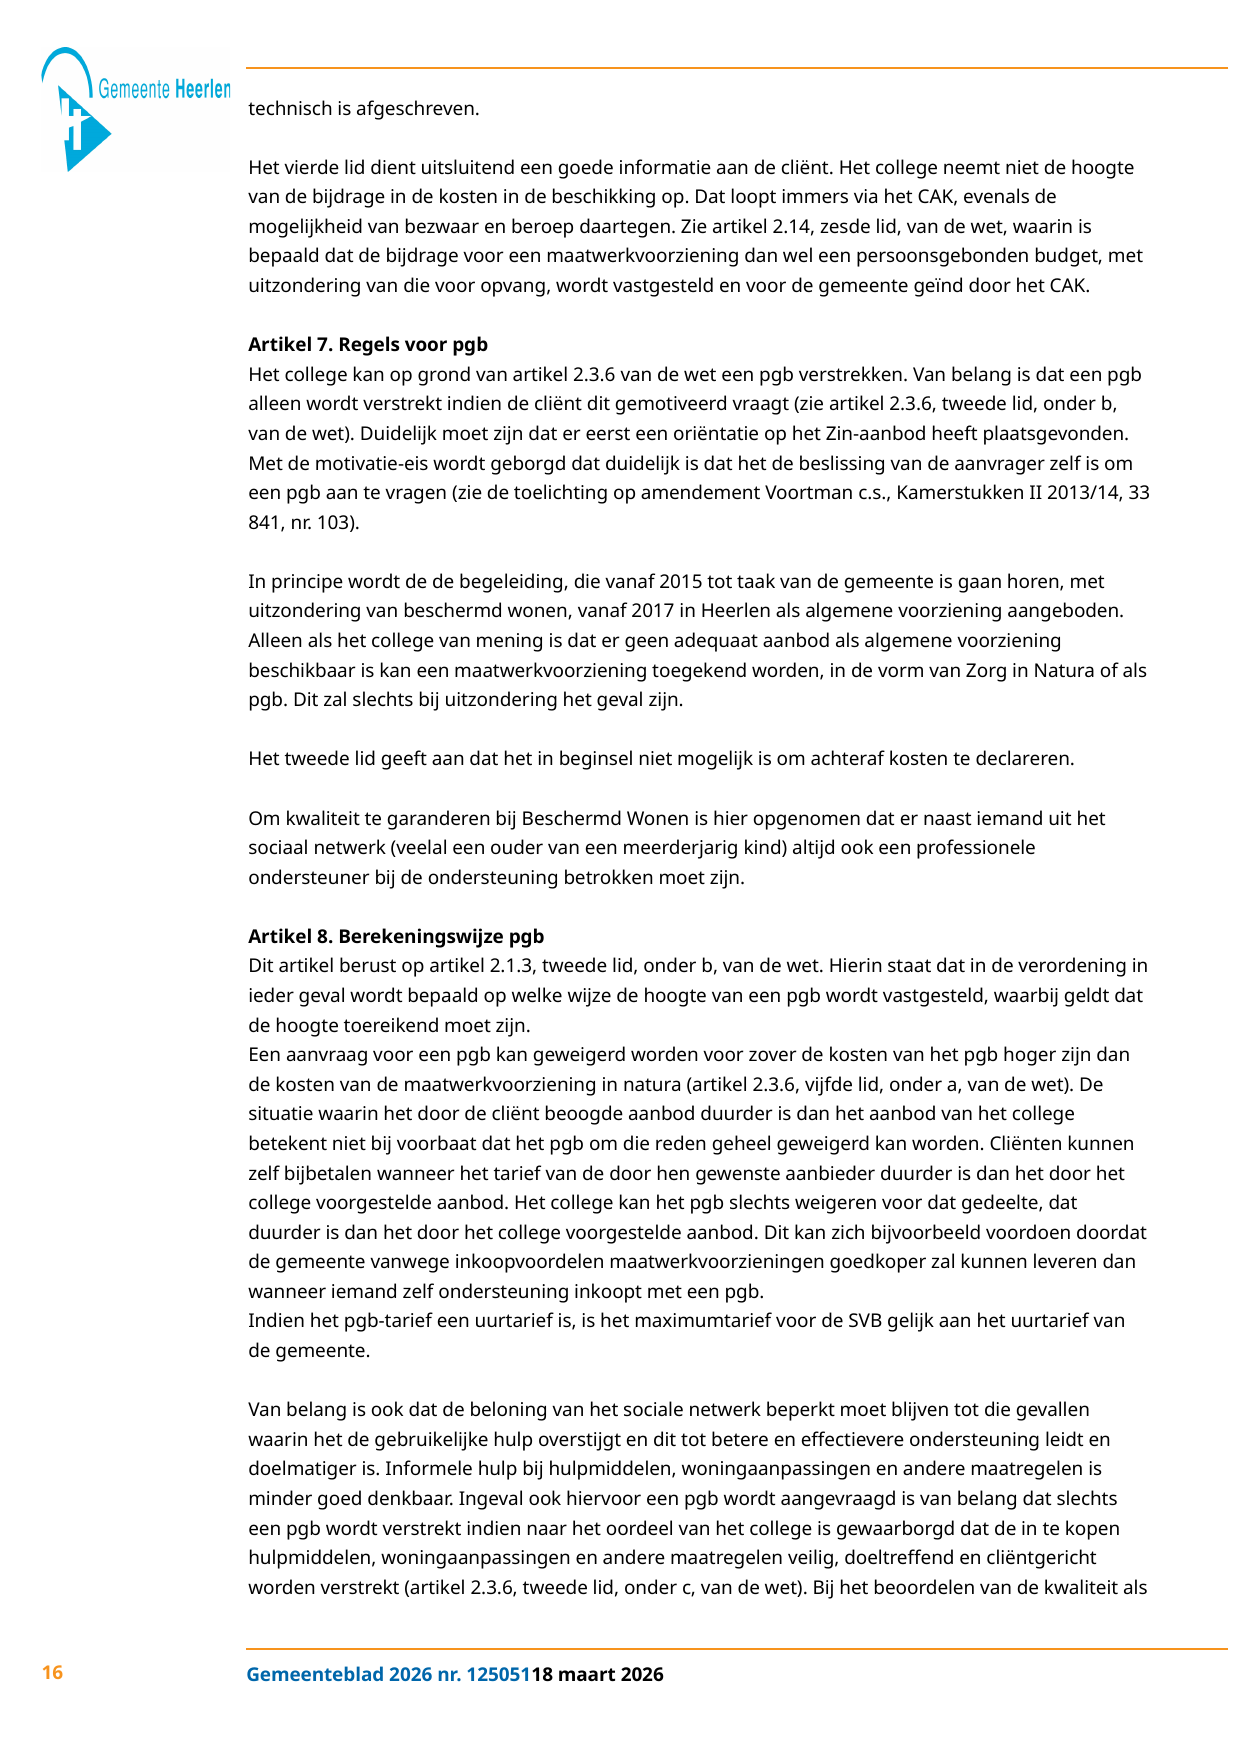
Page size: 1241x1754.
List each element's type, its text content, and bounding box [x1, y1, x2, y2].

picture [41, 47, 59, 70]
text Het tweede lid geeft aan dat het in beginsel niet mogelijk is om achteraf kosten te declareren. [248, 746, 1152, 771]
text Om kwaliteit te garanderen bij Beschermd Wonen is hier opgenomen dat er naast iemand uit het sociaal netwerk (veelal een ouder van een meerderjarig kind) altijd ook een professionele ondersteuner bij de ondersteuning betrokken moet zijn. [248, 805, 1152, 890]
text Dit artikel berust op artikel 2.1.3, tweede lid, onder b, van de wet. Hierin staat dat in de verordening in ieder geval wordt bepaald op welke wijze de hoogte van een pgb wordt vastgesteld, waarbij geldt dat de hoogte toereikend moet zijn. [248, 953, 1152, 1038]
text In principe wordt de de begeleiding, die vanaf 2015 tot taak van de gemeente is gaan horen, met uitzondering van beschermd wonen, vanaf 2017 in Heerlen als algemene voorziening aangeboden. Alleen als het college van mening is dat er geen adequaat aanbod als algemene voorziening beschikbaar is kan een maatwerkvoorziening toegekend worden, in de vorm van Zorg in Natura of als pgb. Dit zal slechts bij uitzondering het geval zijn. [248, 568, 1152, 712]
picture [41, 47, 231, 172]
text Een aanvraag voor een pgb kan geweigerd worden voor zover de kosten van het pgb hoger zijn dan de kosten van de maatwerkvoorziening in natura (artikel 2.3.6, vijfde lid, onder a, van de wet). De situatie waarin het door de cliënt beoogde aanbod duurder is dan het aanbod van het college betekent niet bij voorbaat dat het pgb om die reden geheel geweigerd kan worden. Cliënten kunnen zelf bijbetalen wanneer het tarief van de door hen gewenste aanbieder duurder is dan het door het college voorgestelde aanbod. Het college kan het pgb slechts weigeren voor dat gedeelte, dat duurder is dan het door het college voorgestelde aanbod. Dit kan zich bijvoorbeeld voordoen doordat de gemeente vanwege inkoopvoordelen maatwerkvoorzieningen goedkoper zal kunnen leveren dan wanneer iemand zelf ondersteuning inkoopt met een pgb. [248, 1041, 1152, 1304]
text Indien het pgb-tarief een uurtarief is, is het maximumtarief voor de SVB gelijk aan het uurtarief van de gemeente. [248, 1308, 1152, 1363]
text Artikel 7. Regels voor pgb [248, 331, 1152, 357]
text Artikel 8. Berekeningswijze pgb [248, 923, 1152, 949]
text Het vierde lid dient uitsluitend een goede informatie aan de cliënt. Het college neemt niet de hoogte van de bijdrage in de kosten in de beschikking op. Dat loopt immers via het CAK, evenals de mogelijkheid van bezwaar en beroep daartegen. Zie artikel 2.14, zesde lid, van de wet, waarin is bepaald dat de bijdrage voor een maatwerkvoorziening dan wel een persoonsgebonden budget, met uitzondering van die voor opvang, wordt vastgesteld en voor de gemeente geïnd door het CAK. [248, 154, 1152, 298]
text technisch is afgeschreven. [248, 95, 1152, 121]
text Het college kan op grond van artikel 2.3.6 van de wet een pgb verstrekken. Van belang is dat een pgb alleen wordt verstrekt indien de cliёnt dit gemotiveerd vraagt (zie artikel 2.3.6, tweede lid, onder b, van de wet). Duidelijk moet zijn dat er eerst een oriëntatie op het Zin-aanbod heeft plaatsgevonden. Met de motivatie-eis wordt geborgd dat duidelijk is dat het de beslissing van de aanvrager zelf is om een pgb aan te vragen (zie de toelichting op amendement Voortman c.s., Kamerstukken II 2013/14, 33 841, nr. 103). [248, 361, 1152, 535]
text Van belang is ook dat de beloning van het sociale netwerk beperkt moet blijven tot die gevallen waarin het de gebruikelijke hulp overstijgt en dit tot betere en effectievere ondersteuning leidt en doelmatiger is. Informele hulp bij hulpmiddelen, woningaanpassingen en andere maatregelen is minder goed denkbaar. Ingeval ook hiervoor een pgb wordt aangevraagd is van belang dat slechts een pgb wordt verstrekt indien naar het oordeel van het college is gewaarborgd dat de in te kopen hulpmiddelen, woningaanpassingen en andere maatregelen veilig, doeltreffend en cliëntgericht worden verstrekt (artikel 2.3.6, tweede lid, onder c, van de wet). Bij het beoordelen van de kwaliteit als [248, 1396, 1152, 1600]
